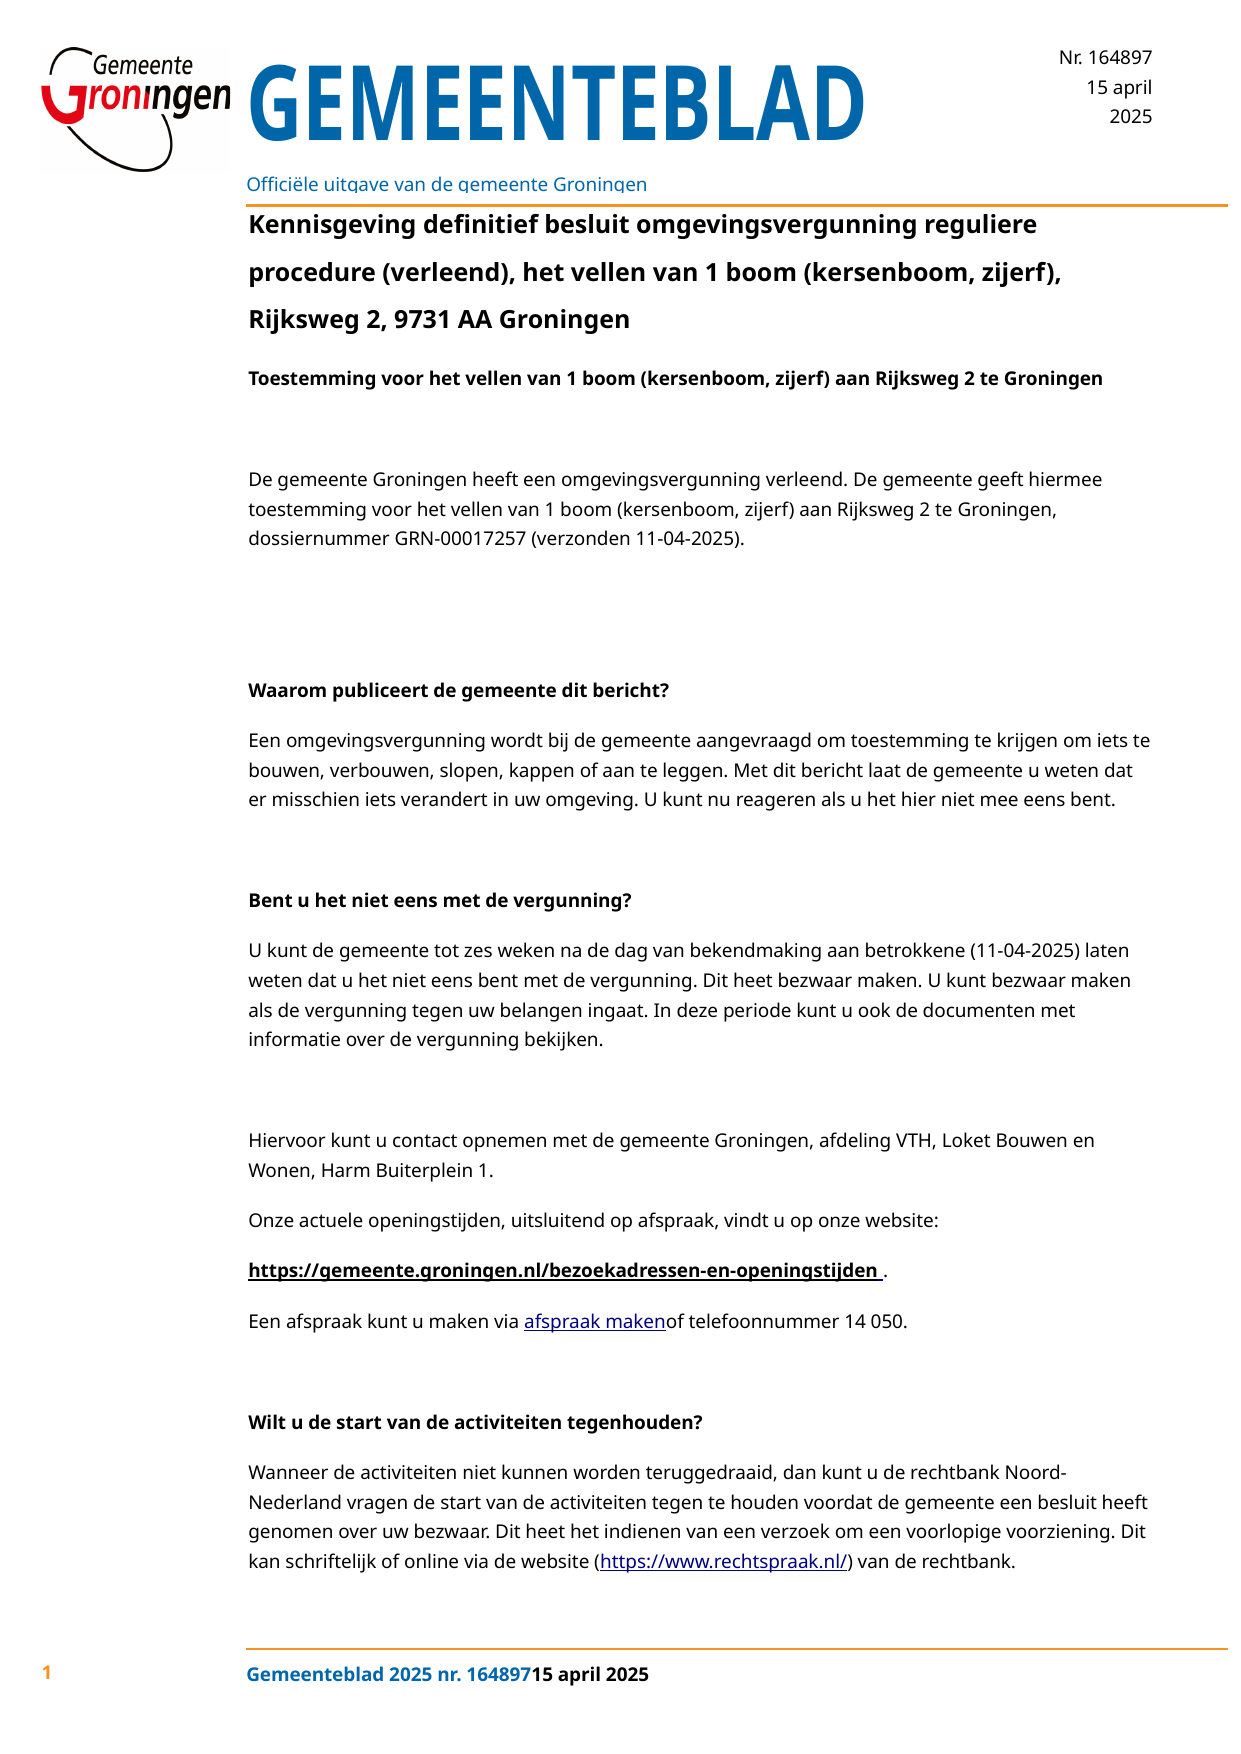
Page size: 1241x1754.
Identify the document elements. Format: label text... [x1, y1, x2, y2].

text Onze actuele openingstijden, uitsluitend op afspraak, vindt u op onze website: [248, 1207, 1152, 1233]
text Kennisgeving definitief besluit omgevingsvergunning reguliere procedure (verleend), het vellen van 1 boom (kersenboom, zijerf), Rijksweg 2, 9731 AA Groningen [248, 207, 1152, 336]
text Bent u het niet eens met de vergunning? [248, 887, 1152, 913]
text Een afspraak kunt u maken via afspraak makenof telefoonnummer 14 050. [248, 1308, 1152, 1334]
picture [41, 47, 231, 172]
text Een omgevingsvergunning wordt bij de gemeente aangevraagd om toestemming te krijgen om iets te bouwen, verbouwen, slopen, kappen of aan te leggen. Met dit bericht laat de gemeente u weten dat er misschien iets verandert in uw omgeving. U kunt nu reageren als u het hier niet mee eens bent. [248, 727, 1152, 812]
text https://gemeente.groningen.nl/bezoekadressen-en-openingstijden . [248, 1258, 1152, 1283]
text Wilt u de start van de activiteiten tegenhouden? [248, 1409, 1152, 1434]
text Hiervoor kunt u contact opnemen met de gemeente Groningen, afdeling VTH, Loket Bouwen en Wonen, Harm Buiterplein 1. [248, 1127, 1152, 1182]
text De gemeente Groningen heeft een omgevingsvergunning verleend. De gemeente geeft hiermee toestemming voor het vellen van 1 boom (kersenboom, zijerf) aan Rijksweg 2 te Groningen, dossiernummer GRN-00017257 (verzonden 11-04-2025). [248, 466, 1152, 551]
text Waarom publiceert de gemeente dit bericht? [248, 677, 1152, 702]
text Wanneer de activiteiten niet kunnen worden teruggedraaid, dan kunt u de rechtbank Noord-Nederland vragen de start van de activiteiten tegen te houden voordat de gemeente een besluit heeft genomen over uw bezwaar. Dit heet het indienen van een verzoek om een voorlopige voorziening. Dit kan schriftelijk of online via de website (https://www.rechtspraak.nl/) van de rechtbank. [248, 1459, 1152, 1574]
text U kunt de gemeente tot zes weken na de dag van bekendmaking aan betrokkene (11-04-2025) laten weten dat u het niet eens bent met de vergunning. Dit heet bezwaar maken. U kunt bezwaar maken als de vergunning tegen uw belangen ingaat. In deze periode kunt u ook de documenten met informatie over de vergunning bekijken. [248, 938, 1152, 1052]
text Toestemming voor het vellen van 1 boom (kersenboom, zijerf) aan Rijksweg 2 te Groningen [248, 366, 1152, 391]
